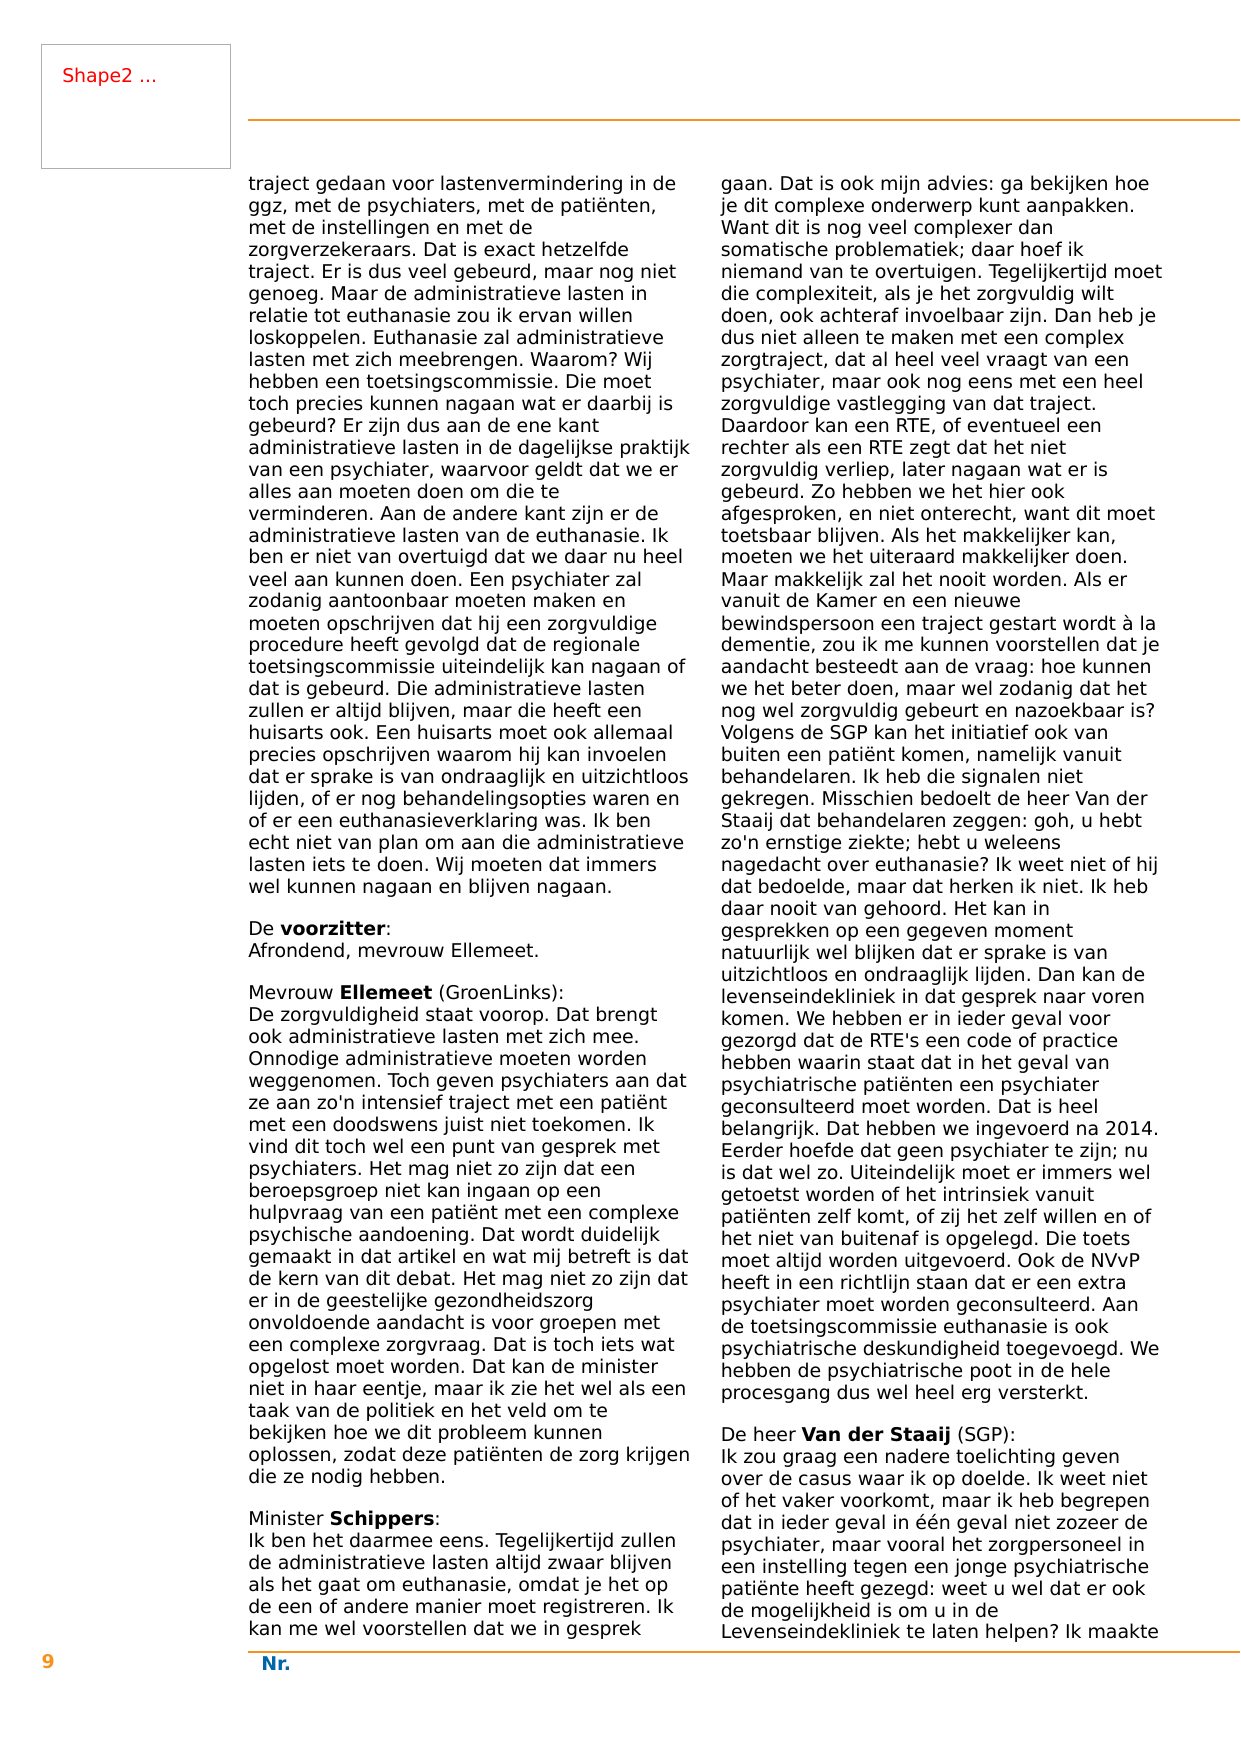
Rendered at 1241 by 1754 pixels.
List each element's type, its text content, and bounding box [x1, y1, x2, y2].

text Ik ben het daarmee eens. Tegelijkertijd zullen de administratieve lasten altijd zwaar blijven als het gaat om euthanasie, omdat je het op de een of andere manier moet registreren. Ik kan me wel voorstellen dat we in gesprek [248, 1529, 691, 1639]
text Mevrouw Ellemeet (GroenLinks): [248, 982, 691, 1004]
text Afrondend, mevrouw Ellemeet. [248, 940, 691, 962]
text traject gedaan voor lastenvermindering in de ggz, met de psychiaters, met de patiënten, met de instellingen en met de zorgverzekeraars. Dat is exact hetzelfde traject. Er is dus veel gebeurd, maar nog niet genoeg. Maar de administratieve lasten in relatie tot euthanasie zou ik ervan willen loskoppelen. Euthanasie zal administratieve lasten met zich meebrengen. Waarom? Wij hebben een toetsingscommissie. Die moet toch precies kunnen nagaan wat er daarbij is gebeurd? Er zijn dus aan de ene kant administratieve lasten in de dagelijkse praktijk van een psychiater, waarvoor geldt dat we er alles aan moeten doen om die te verminderen. Aan de andere kant zijn er de administratieve lasten van de euthanasie. Ik ben er niet van overtuigd dat we daar nu heel veel aan kunnen doen. Een psychiater zal zodanig aantoonbaar moeten maken en moeten opschrijven dat hij een zorgvuldige procedure heeft gevolgd dat de regionale toetsingscommissie uiteindelijk kan nagaan of dat is gebeurd. Die administratieve lasten zullen er altijd blijven, maar die heeft een huisarts ook. Een huisarts moet ook allemaal precies opschrijven waarom hij kan invoelen dat er sprake is van ondraaglijk en uitzichtloos lijden, of er nog behandelingsopties waren en of er een euthanasieverklaring was. Ik ben echt niet van plan om aan die administratieve lasten iets te doen. Wij moeten dat immers wel kunnen nagaan en blijven nagaan. [248, 173, 691, 898]
text Minister Schippers: [248, 1508, 691, 1529]
text De zorgvuldigheid staat voorop. Dat brengt ook administratieve lasten met zich mee. Onnodige administratieve moeten worden weggenomen. Toch geven psychiaters aan dat ze aan zo'n intensief traject met een patiënt met een doodswens juist niet toekomen. Ik vind dit toch wel een punt van gesprek met psychiaters. Het mag niet zo zijn dat een beroepsgroep niet kan ingaan op een hulpvraag van een patiënt met een complexe psychische aandoening. Dat wordt duidelijk gemaakt in dat artikel en wat mij betreft is dat de kern van dit debat. Het mag niet zo zijn dat er in de geestelijke gezondheidszorg onvoldoende aandacht is voor groepen met een complexe zorgvraag. Dat is toch iets wat opgelost moet worden. Dat kan de minister niet in haar eentje, maar ik zie het wel als een taak van de politiek en het veld om te bekijken hoe we dit probleem kunnen oplossen, zodat deze patiënten de zorg krijgen die ze nodig hebben. [248, 1004, 691, 1488]
text Volgens de SGP kan het initiatief ook van buiten een patiënt komen, namelijk vanuit behandelaren. Ik heb die signalen niet gekregen. Misschien bedoelt de heer Van der Staaij dat behandelaren zeggen: goh, u hebt zo'n ernstige ziekte; hebt u weleens nagedacht over euthanasie? Ik weet niet of hij dat bedoelde, maar dat herken ik niet. Ik heb daar nooit van gehoord. Het kan in gesprekken op een gegeven moment natuurlijk wel blijken dat er sprake is van uitzichtloos en ondraaglijk lijden. Dan kan de levenseindekliniek in dat gesprek naar voren komen. We hebben er in ieder geval voor gezorgd dat de RTE's een code of practice hebben waarin staat dat in het geval van psychiatrische patiënten een psychiater geconsulteerd moet worden. Dat is heel belangrijk. Dat hebben we ingevoerd na 2014. Eerder hoefde dat geen psychiater te zijn; nu is dat wel zo. Uiteindelijk moet er immers wel getoetst worden of het intrinsiek vanuit patiënten zelf komt, of zij het zelf willen en of het niet van buitenaf is opgelegd. Die toets moet altijd worden uitgevoerd. Ook de NVvP heeft in een richtlijn staan dat er een extra psychiater moet worden geconsulteerd. Aan de toetsingscommissie euthanasie is ook psychiatrische deskundigheid toegevoegd. We hebben de psychiatrische poot in de hele procesgang dus wel heel erg versterkt. [721, 722, 1163, 1404]
text De heer Van der Staaij (SGP): [721, 1424, 1163, 1446]
text Ik zou graag een nadere toelichting geven over de casus waar ik op doelde. Ik weet niet of het vaker voorkomt, maar ik heb begrepen dat in ieder geval in één geval niet zozeer de psychiater, maar vooral het zorgpersoneel in een instelling tegen een jonge psychiatrische patiënte heeft gezegd: weet u wel dat er ook de mogelijkheid is om u in de Levenseindekliniek te laten helpen? Ik maakte [721, 1446, 1163, 1643]
text De voorzitter: [248, 918, 691, 940]
text gaan. Dat is ook mijn advies: ga bekijken hoe je dit complexe onderwerp kunt aanpakken. Want dit is nog veel complexer dan somatische problematiek; daar hoef ik niemand van te overtuigen. Tegelijkertijd moet die complexiteit, als je het zorgvuldig wilt doen, ook achteraf invoelbaar zijn. Dan heb je dus niet alleen te maken met een complex zorgtraject, dat al heel veel vraagt van een psychiater, maar ook nog eens met een heel zorgvuldige vastlegging van dat traject. Daardoor kan een RTE, of eventueel een rechter als een RTE zegt dat het niet zorgvuldig verliep, later nagaan wat er is gebeurd. Zo hebben we het hier ook afgesproken, en niet onterecht, want dit moet toetsbaar blijven. Als het makkelijker kan, moeten we het uiteraard makkelijker doen. Maar makkelijk zal het nooit worden. Als er vanuit de Kamer en een nieuwe bewindspersoon een traject gestart wordt à la dementie, zou ik me kunnen voorstellen dat je aandacht besteedt aan de vraag: hoe kunnen we het beter doen, maar wel zodanig dat het nog wel zorgvuldig gebeurt en nazoekbaar is? [721, 173, 1163, 722]
